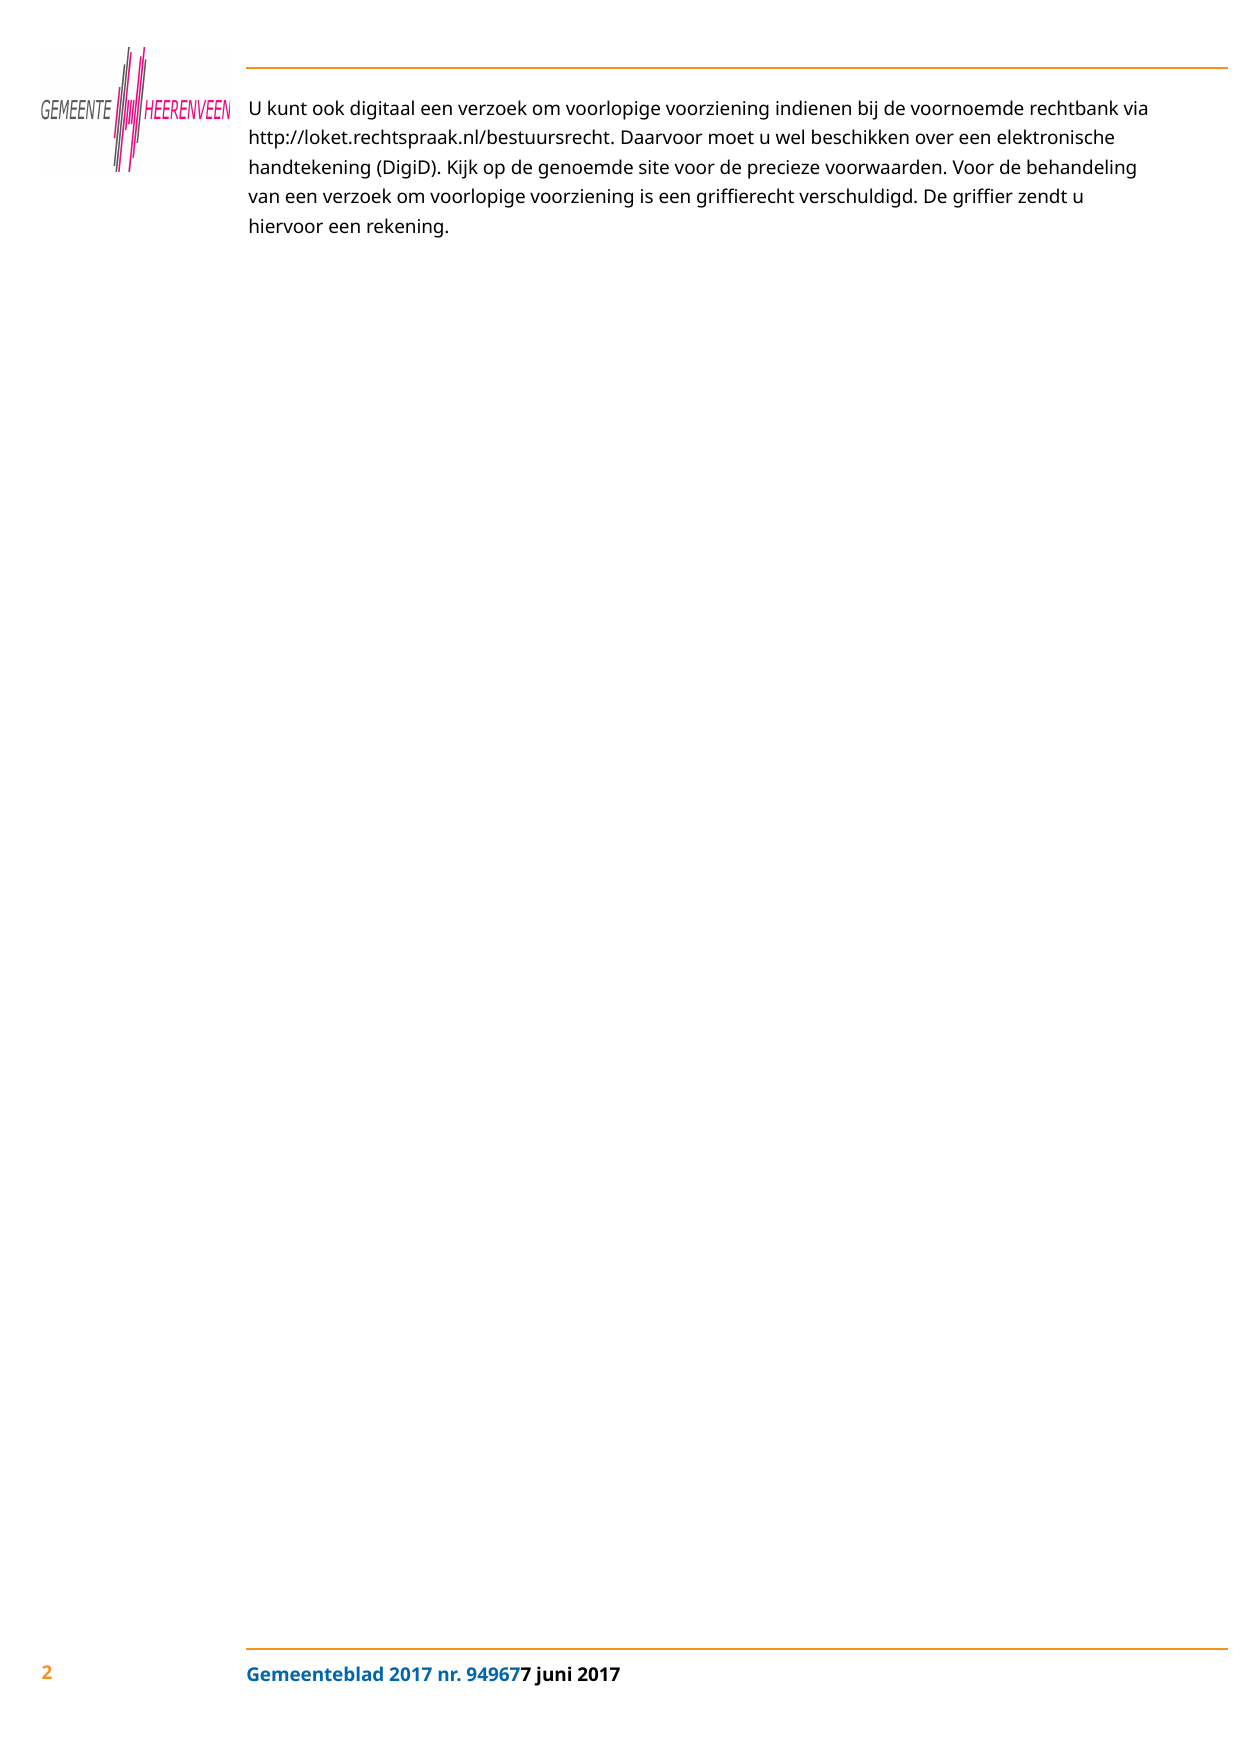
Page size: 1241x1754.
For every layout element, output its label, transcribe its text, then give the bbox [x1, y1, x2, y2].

picture [41, 47, 231, 172]
text U kunt ook digitaal een verzoek om voorlopige voorziening indienen bij de voornoemde rechtbank via http://loket.rechtspraak.nl/bestuursrecht. Daarvoor moet u wel beschikken over een elektronische handtekening (DigiD). Kijk op de genoemde site voor de precieze voorwaarden. Voor de behandeling van een verzoek om voorlopige voorziening is een griffierecht verschuldigd. De griffier zendt u hiervoor een rekening. [248, 95, 1152, 239]
